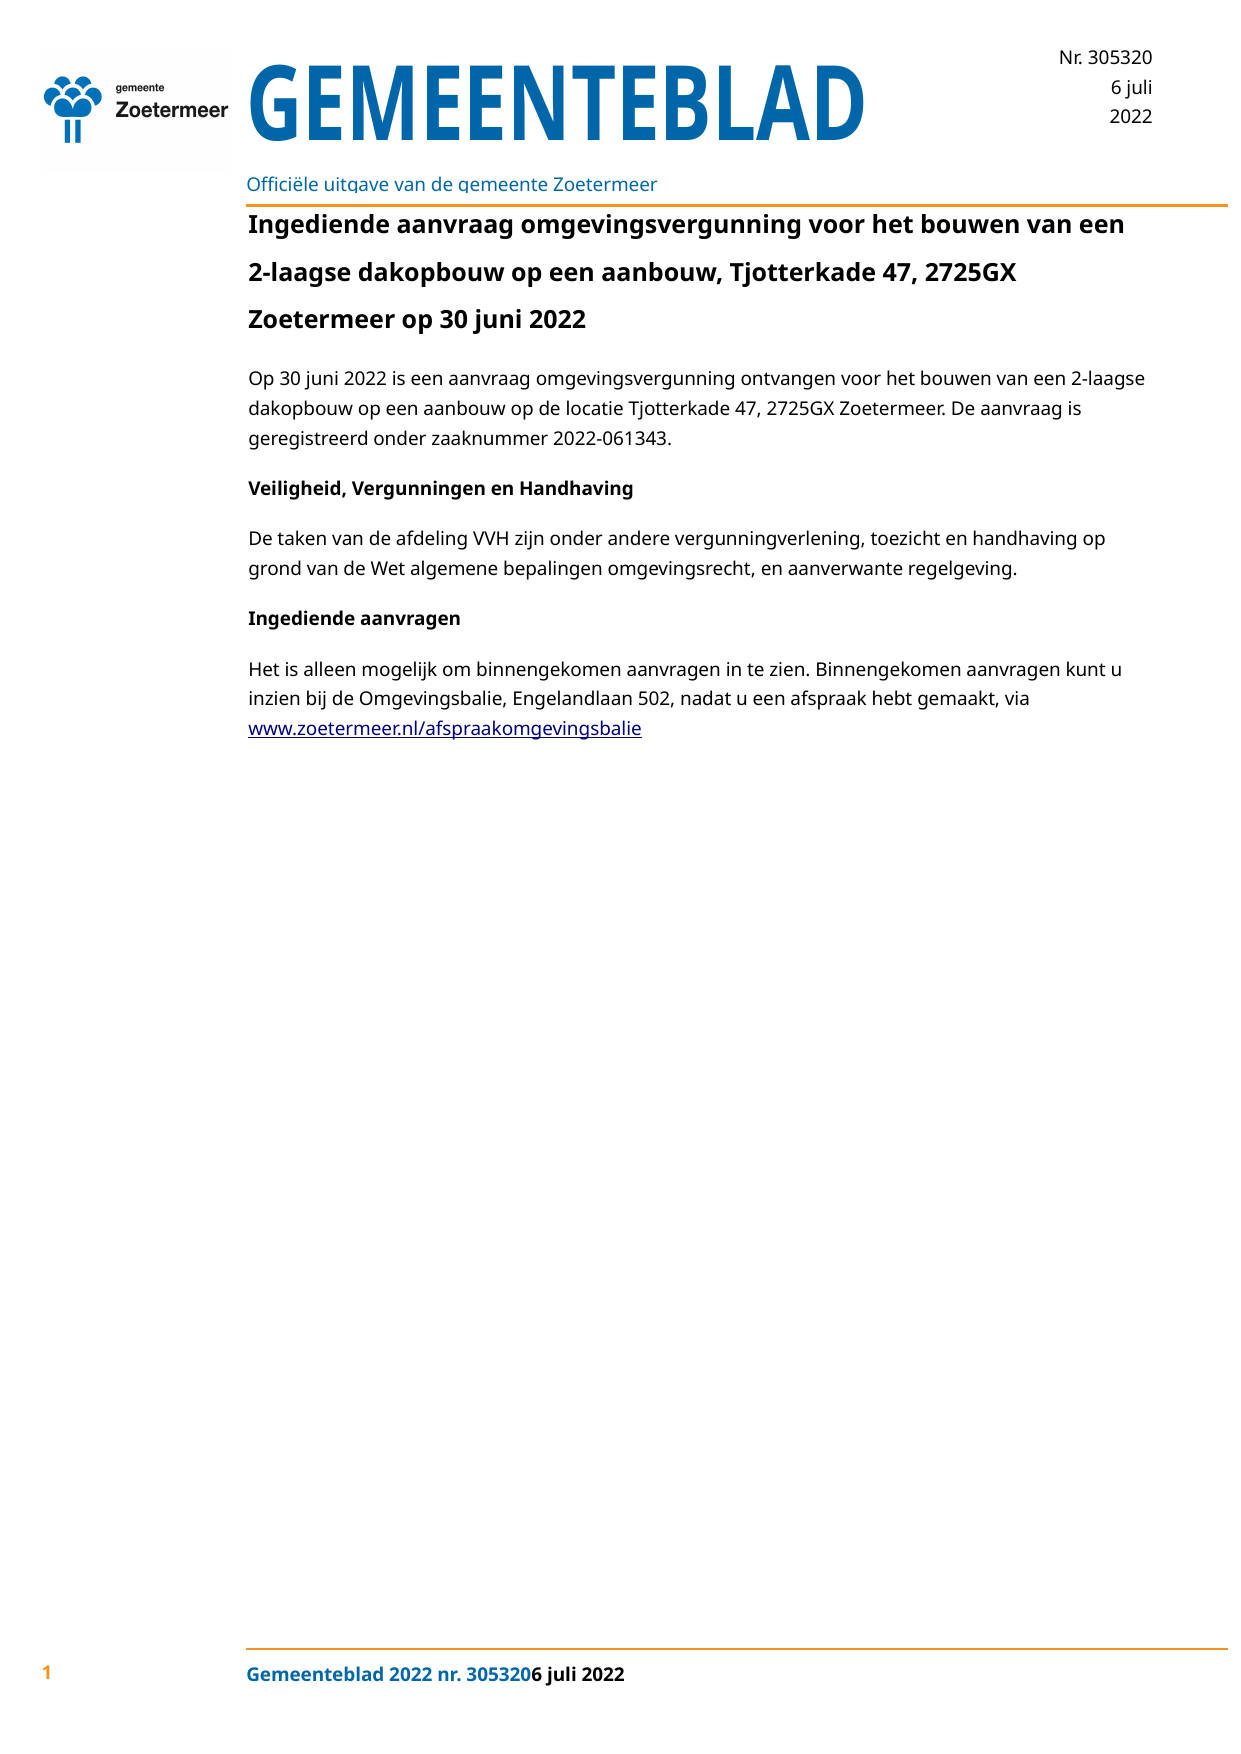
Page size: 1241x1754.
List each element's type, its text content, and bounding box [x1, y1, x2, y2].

text Op 30 juni 2022 is een aanvraag omgevingsvergunning ontvangen voor het bouwen van een 2-laagse dakopbouw op een aanbouw op de locatie Tjotterkade 47, 2725GX Zoetermeer. De aanvraag is geregistreerd onder zaaknummer 2022-061343. [248, 366, 1152, 450]
text De taken van de afdeling VVH zijn onder andere vergunningverlening, toezicht en handhaving op grond van de Wet algemene bepalingen omgevingsrecht, en aanverwante regelgeving. [248, 526, 1152, 581]
text Ingediende aanvragen [248, 606, 1152, 631]
text Ingediende aanvraag omgevingsvergunning voor het bouwen van een 2-laagse dakopbouw op een aanbouw, Tjotterkade 47, 2725GX Zoetermeer op 30 juni 2022 [248, 207, 1152, 336]
text Veiligheid, Vergunningen en Handhaving [248, 475, 1152, 501]
text Het is alleen mogelijk om binnengekomen aanvragen in te zien. Binnengekomen aanvragen kunt u inzien bij de Omgevingsbalie, Engelandlaan 502, nadat u een afspraak hebt gemaakt, via www.zoetermeer.nl/afspraakomgevingsbalie [248, 656, 1152, 741]
picture [41, 47, 231, 172]
